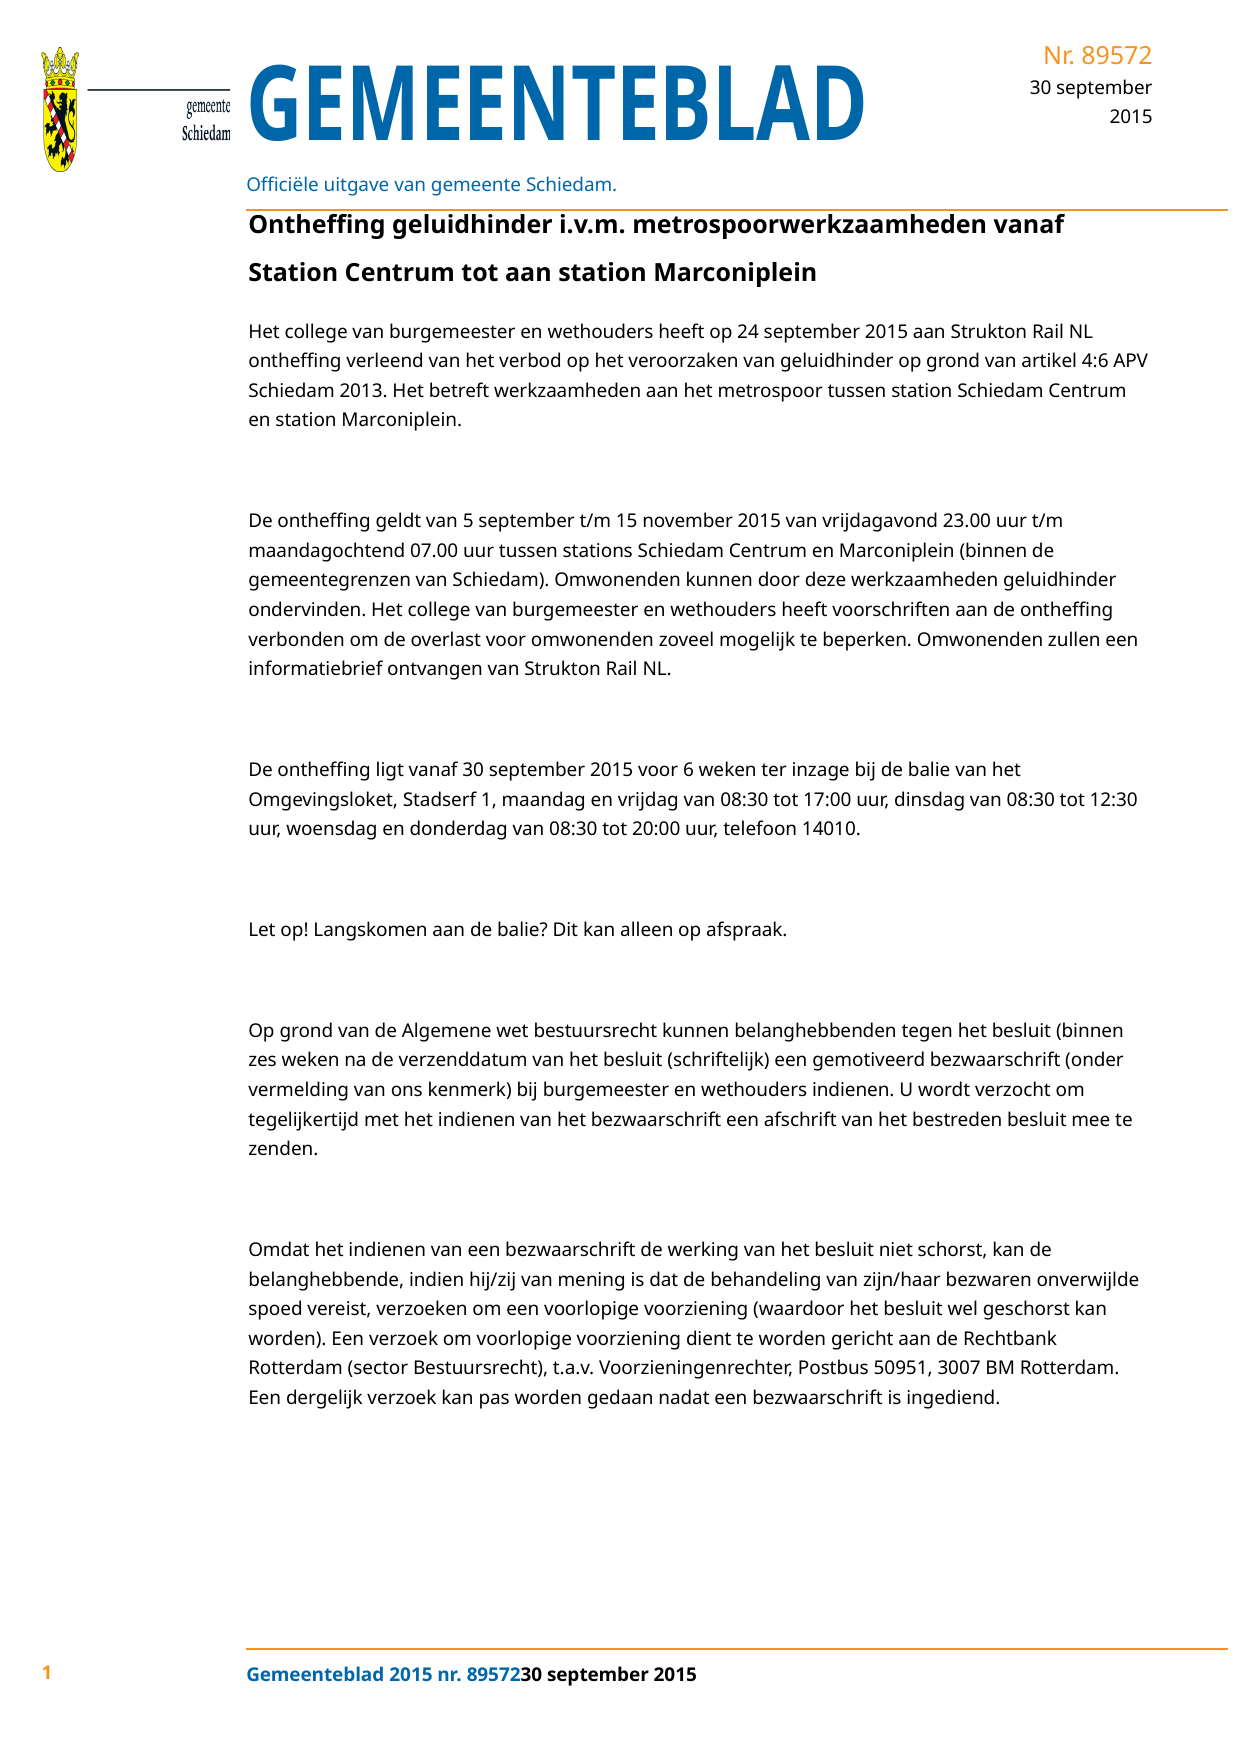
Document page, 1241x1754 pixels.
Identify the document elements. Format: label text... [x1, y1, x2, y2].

text Omdat het indienen van een bezwaarschrift de werking van het besluit niet schorst, kan de belanghebbende, indien hij/zij van mening is dat de behandeling van zijn/haar bezwaren onverwijlde spoed vereist, verzoeken om een voorlopige voorziening (waardoor het besluit wel geschorst kan worden). Een verzoek om voorlopige voorziening dient te worden gericht aan de Rechtbank Rotterdam (sector Bestuursrecht), t.a.v. Voorzieningenrechter, Postbus 50951, 3007 BM Rotterdam. Een dergelijk verzoek kan pas worden gedaan nadat een bezwaarschrift is ingediend. [248, 1236, 1152, 1410]
text Het college van burgemeester en wethouders heeft op 24 september 2015 aan Strukton Rail NL ontheffing verleend van het verbod op het veroorzaken van geluidhinder op grond van artikel 4:6 APV Schiedam 2013. Het betreft werkzaamheden aan het metrospoor tussen station Schiedam Centrum en station Marconiplein. [248, 318, 1152, 432]
text Ontheffing geluidhinder i.v.m. metrospoorwerkzaamheden vanaf Station Centrum tot aan station Marconiplein [248, 211, 1152, 288]
text De ontheffing ligt vanaf 30 september 2015 voor 6 weken ter inzage bij de balie van het Omgevingsloket, Stadserf 1, maandag en vrijdag van 08:30 tot 17:00 uur, dinsdag van 08:30 tot 12:30 uur, woensdag en donderdag van 08:30 tot 20:00 uur, telefoon 14010. [248, 756, 1152, 841]
text De ontheffing geldt van 5 september t/m 15 november 2015 van vrijdagavond 23.00 uur t/m maandagochtend 07.00 uur tussen stations Schiedam Centrum en Marconiplein (binnen de gemeentegrenzen van Schiedam). Omwonenden kunnen door deze werkzaamheden geluidhinder ondervinden. Het college van burgemeester en wethouders heeft voorschriften aan de ontheffing verbonden om de overlast voor omwonenden zoveel mogelijk te beperken. Omwonenden zullen een informatiebrief ontvangen van Strukton Rail NL. [248, 507, 1152, 681]
picture [41, 47, 231, 172]
text Let op! Langskomen aan de balie? Dit kan alleen op afspraak. [248, 916, 1152, 942]
text Op grond van de Algemene wet bestuursrecht kunnen belanghebbenden tegen het besluit (binnen zes weken na de verzenddatum van het besluit (schriftelijk) een gemotiveerd bezwaarschrift (onder vermelding van ons kenmerk) bij burgemeester en wethouders indienen. U wordt verzocht om tegelijkertijd met het indienen van het bezwaarschrift een afschrift van het bestreden besluit mee te zenden. [248, 1017, 1152, 1161]
